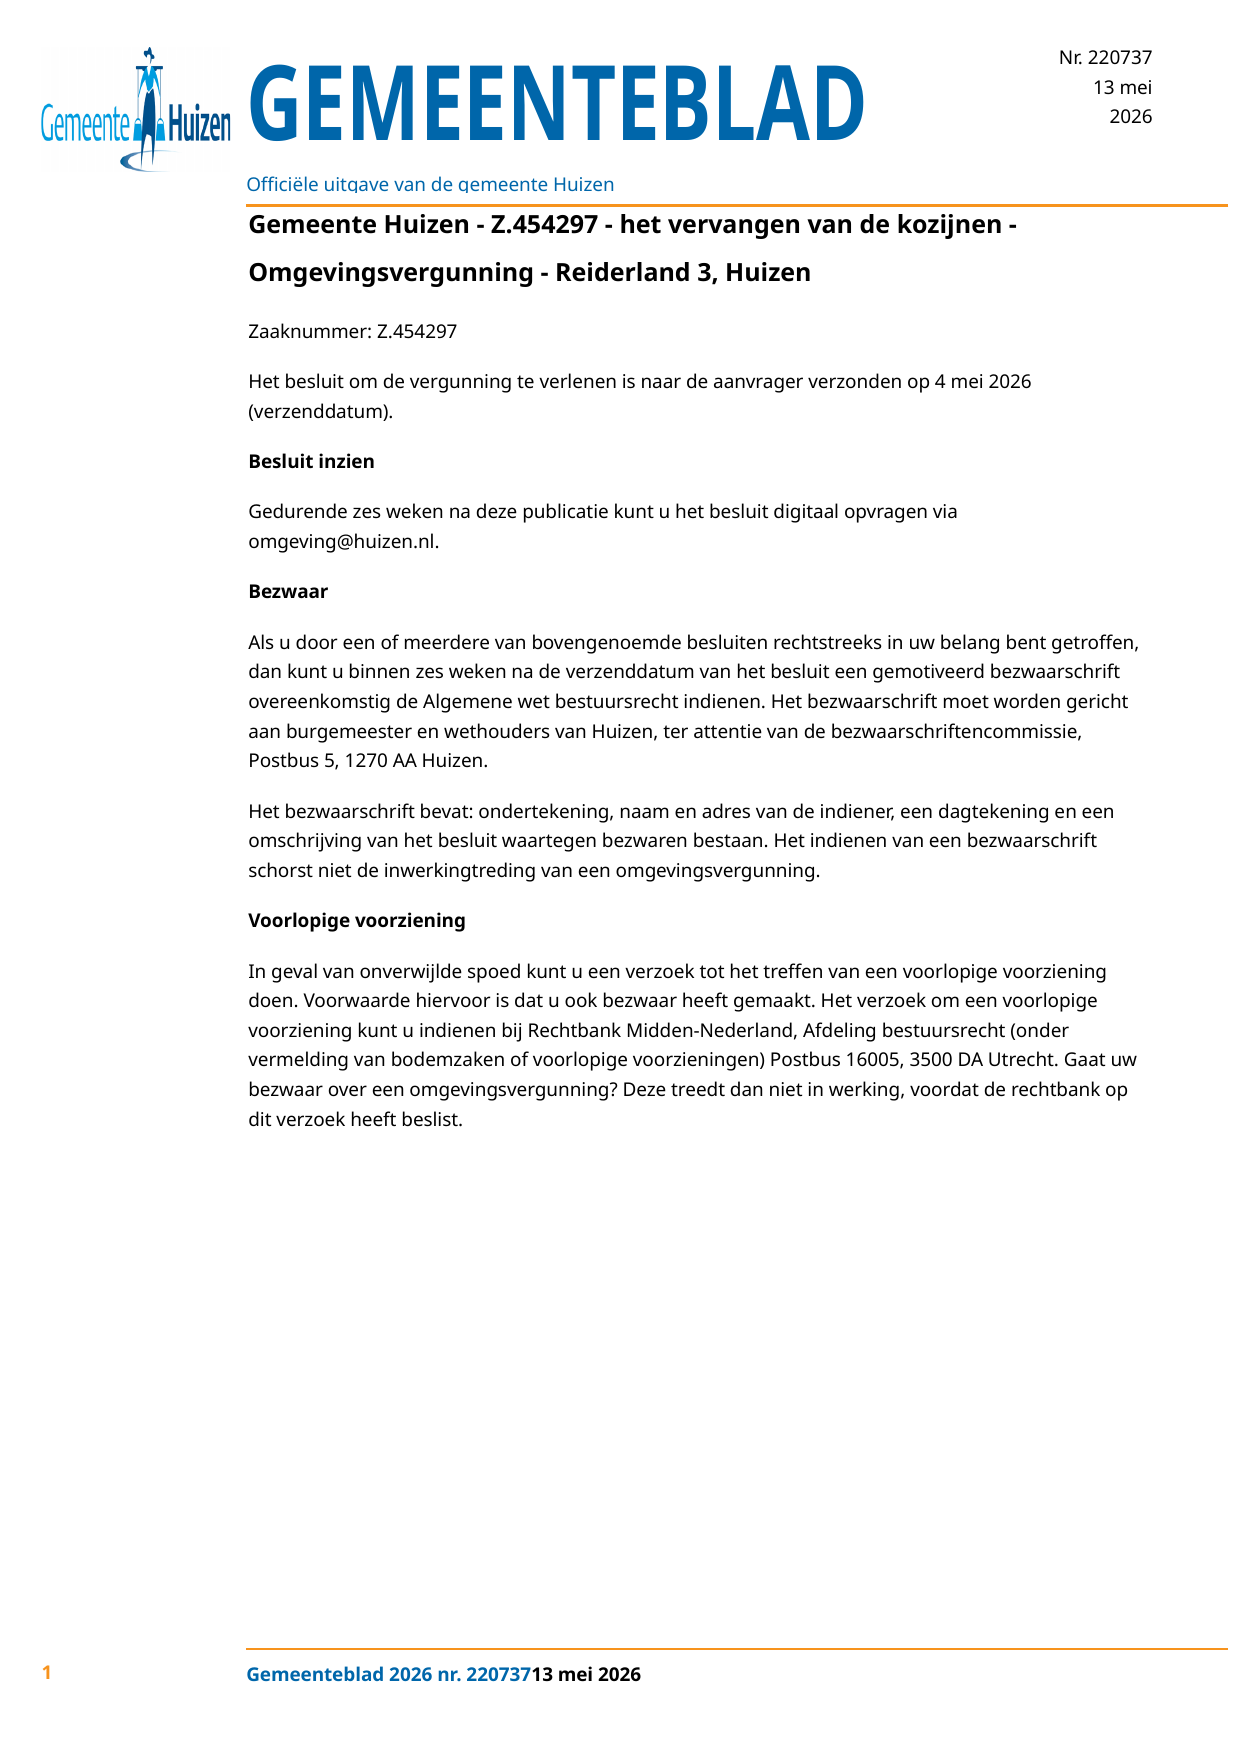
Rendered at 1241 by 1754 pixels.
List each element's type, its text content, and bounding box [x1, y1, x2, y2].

text Besluit inzien [248, 448, 1152, 474]
text Zaaknummer: Z.454297 [248, 318, 1152, 344]
text Als u door een of meerdere van bovengenoemde besluiten rechtstreeks in uw belang bent getroffen, dan kunt u binnen zes weken na de verzenddatum van het besluit een gemotiveerd bezwaarschrift overeenkomstig de Algemene wet bestuursrecht indienen. Het bezwaarschrift moet worden gericht aan burgemeester en wethouders van Huizen, ter attentie van de bezwaarschriftencommissie, Postbus 5, 1270 AA Huizen. [248, 629, 1152, 773]
text Gemeente Huizen - Z.454297 - het vervangen van de kozijnen - Omgevingsvergunning - Reiderland 3, Huizen [248, 207, 1152, 288]
text In geval van onverwijlde spoed kunt u een verzoek tot het treffen van een voorlopige voorziening doen. Voorwaarde hiervoor is dat u ook bezwaar heeft gemaakt. Het verzoek om een voorlopige voorziening kunt u indienen bij Rechtbank Midden-Nederland, Afdeling bestuursrecht (onder vermelding van bodemzaken of voorlopige voorzieningen) Postbus 16005, 3500 DA Utrecht. Gaat uw bezwaar over een omgevingsvergunning? Deze treedt dan niet in werking, voordat de rechtbank op dit verzoek heeft beslist. [248, 958, 1152, 1132]
text Voorlopige voorziening [248, 907, 1152, 933]
text Het besluit om de vergunning te verlenen is naar de aanvrager verzonden op 4 mei 2026 (verzenddatum). [248, 368, 1152, 424]
text Bezwaar [248, 579, 1152, 604]
text Gedurende zes weken na deze publicatie kunt u het besluit digitaal opvragen via omgeving@huizen.nl. [248, 499, 1152, 554]
text Het bezwaarschrift bevat: ondertekening, naam en adres van de indiener, een dagtekening en een omschrijving van het besluit waartegen bezwaren bestaan. Het indienen van een bezwaarschrift schorst niet de inwerkingtreding van een omgevingsvergunning. [248, 798, 1152, 883]
picture [41, 47, 231, 172]
